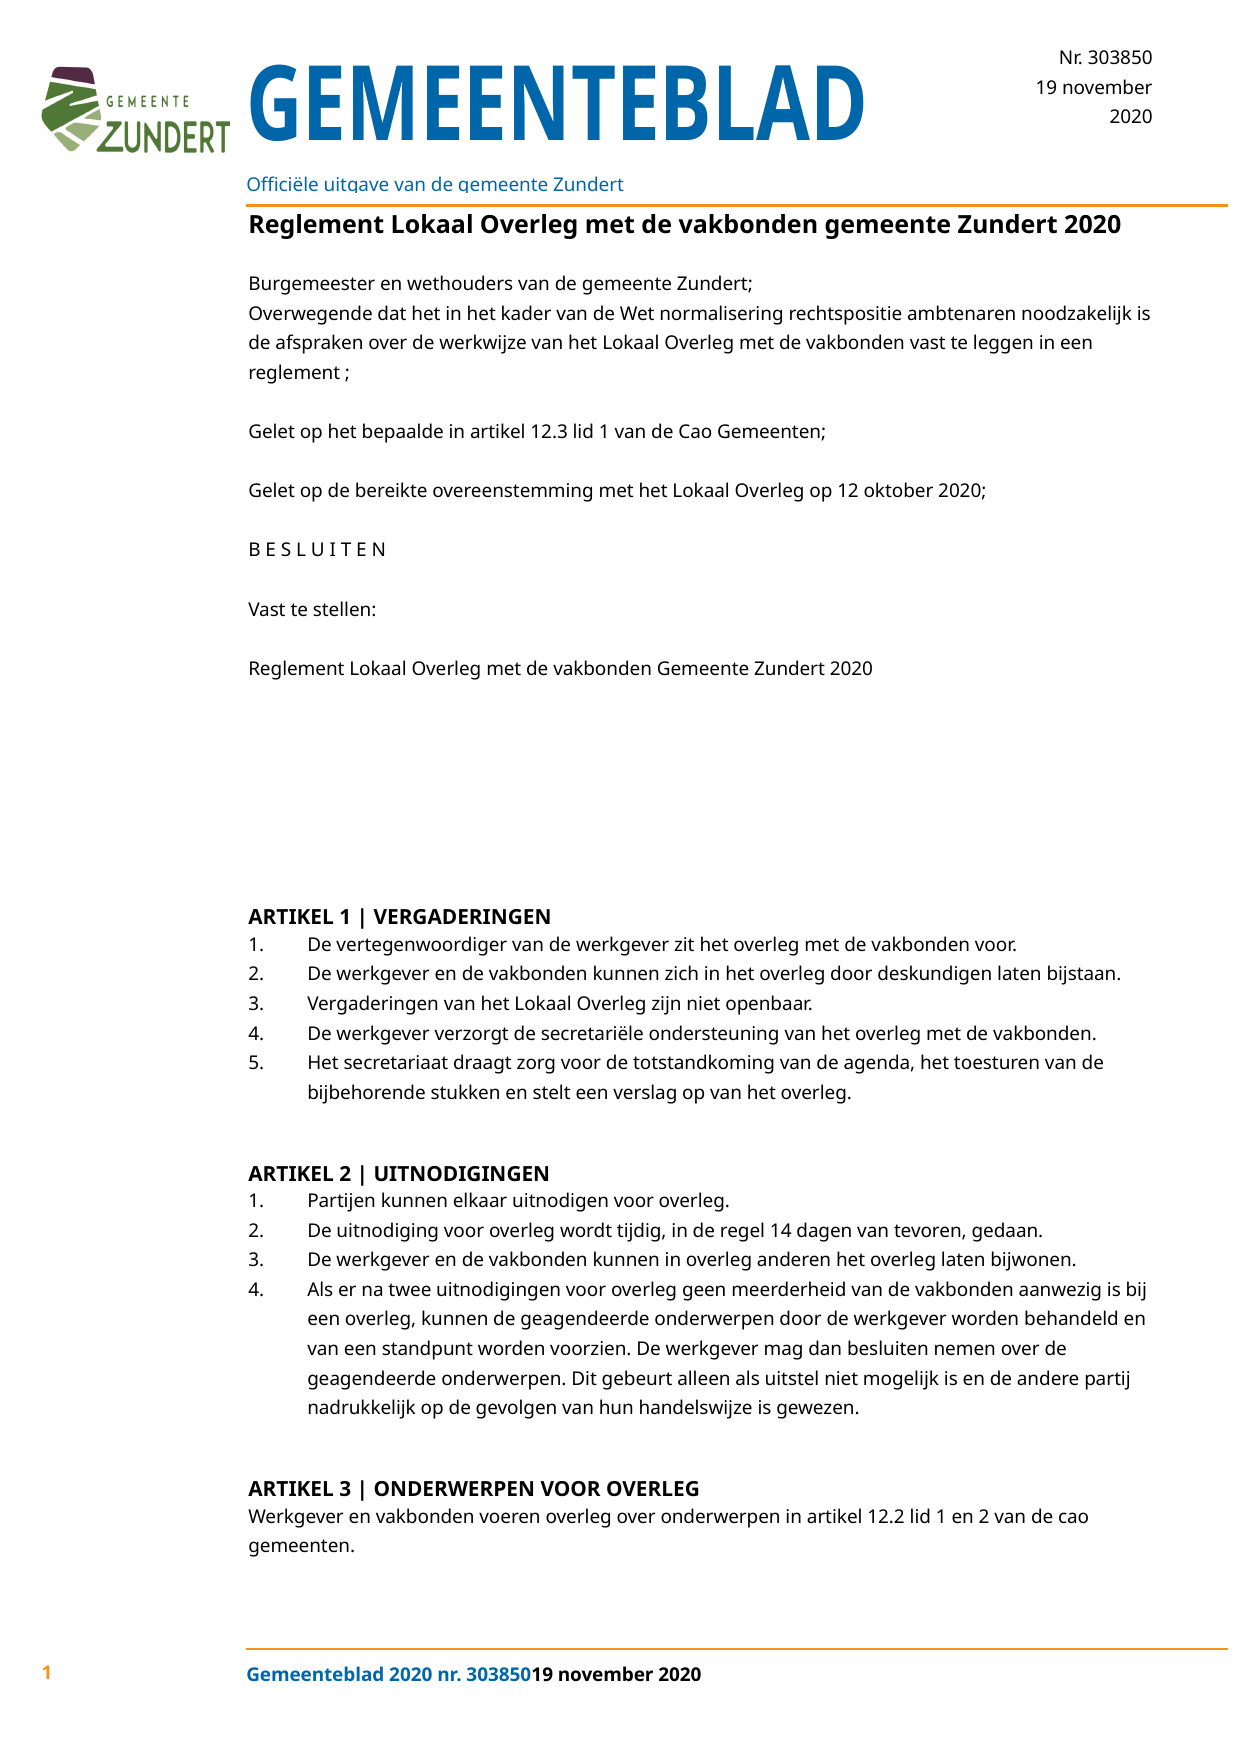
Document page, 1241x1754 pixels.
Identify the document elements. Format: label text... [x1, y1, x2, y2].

list De uitnodiging voor overleg wordt tijdig, in de regel 14 dagen van tevoren, gedaan. [248, 1217, 1152, 1243]
text ARTIKEL 1 | VERGADERINGEN [248, 902, 1152, 931]
text Overwegende dat het in het kader van de Wet normalisering rechtspositie ambtenaren noodzakelijk is de afspraken over de werkwijze van het Lokaal Overleg met de vakbonden vast te leggen in een reglement ; [248, 300, 1152, 385]
text Gelet op het bepaalde in artikel 12.3 lid 1 van de Cao Gemeenten; [248, 418, 1152, 444]
list De werkgever en de vakbonden kunnen zich in het overleg door deskundigen laten bijstaan. [248, 961, 1152, 986]
text Reglement Lokaal Overleg met de vakbonden Gemeente Zundert 2020 [248, 655, 1152, 681]
list De werkgever verzorgt de secretariële ondersteuning van het overleg met de vakbonden. [248, 1020, 1152, 1045]
list Als er na twee uitnodigingen voor overleg geen meerderheid van de vakbonden aanwezig is bij een overleg, kunnen de geagendeerde onderwerpen door de werkgever worden behandeld en van een standpunt worden voorzien. De werkgever mag dan besluiten nemen over de geagendeerde onderwerpen. Dit gebeurt alleen als uitstel niet mogelijk is en de andere partij nadrukkelijk op de gevolgen van hun handelswijze is gewezen. [248, 1276, 1152, 1420]
text ARTIKEL 2 | UITNODIGINGEN [248, 1159, 1152, 1187]
text Burgemeester en wethouders van de gemeente Zundert; [248, 270, 1152, 296]
list Vergaderingen van het Lokaal Overleg zijn niet openbaar. [248, 990, 1152, 1016]
list De werkgever en de vakbonden kunnen in overleg anderen het overleg laten bijwonen. [248, 1246, 1152, 1272]
picture [41, 47, 231, 172]
text Werkgever en vakbonden voeren overleg over onderwerpen in artikel 12.2 lid 1 en 2 van de cao gemeenten. [248, 1503, 1152, 1558]
text B E S L U I T E N [248, 537, 1152, 562]
list De vertegenwoordiger van de werkgever zit het overleg met de vakbonden voor. [248, 931, 1152, 957]
text ARTIKEL 3 | ONDERWERPEN VOOR OVERLEG [248, 1474, 1152, 1503]
list Partijen kunnen elkaar uitnodigen voor overleg. [248, 1187, 1152, 1213]
text Vast te stellen: [248, 596, 1152, 621]
text Reglement Lokaal Overleg met de vakbonden gemeente Zundert 2020 [248, 207, 1152, 241]
text Gelet op de bereikte overeenstemming met het Lokaal Overleg op 12 oktober 2020; [248, 477, 1152, 503]
list Het secretariaat draagt zorg voor de totstandkoming van de agenda, het toesturen van de bijbehorende stukken en stelt een verslag op van het overleg. [248, 1049, 1152, 1104]
